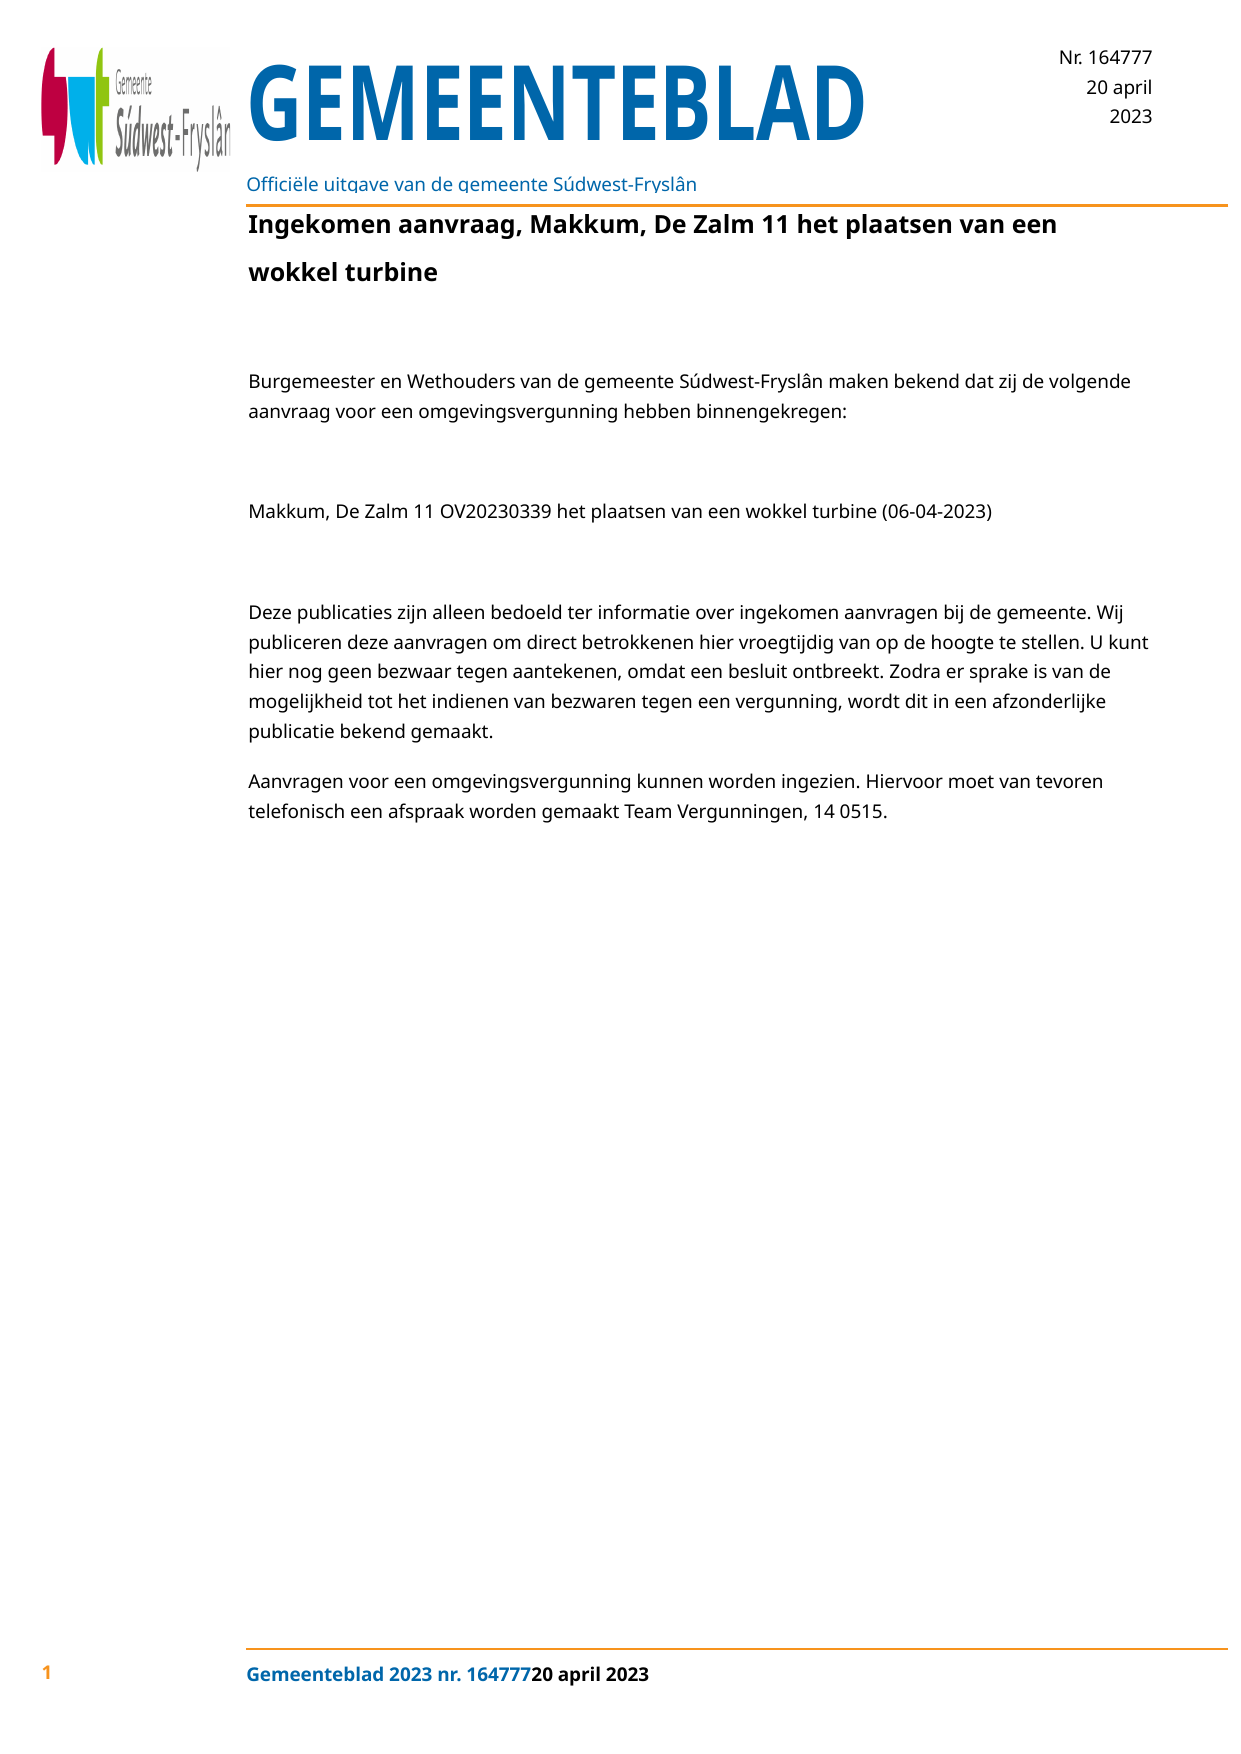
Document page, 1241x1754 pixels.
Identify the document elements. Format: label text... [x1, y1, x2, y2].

text Aanvragen voor een omgevingsvergunning kunnen worden ingezien. Hiervoor moet van tevoren telefonisch een afspraak worden gemaakt Team Vergunningen, 14 0515. [248, 768, 1152, 824]
text Makkum, De Zalm 11 OV20230339 het plaatsen van een wokkel turbine (06-04-2023) [248, 499, 1152, 524]
text Deze publicaties zijn alleen bedoeld ter informatie over ingekomen aanvragen bij de gemeente. Wij publiceren deze aanvragen om direct betrokkenen hier vroegtijdig van op de hoogte te stellen. U kunt hier nog geen bezwaar tegen aantekenen, omdat een besluit ontbreekt. Zodra er sprake is van de mogelijkheid tot het indienen van bezwaren tegen een vergunning, wordt dit in een afzonderlijke publicatie bekend gemaakt. [248, 599, 1152, 744]
picture [41, 47, 231, 172]
text Burgemeester en Wethouders van de gemeente Súdwest-Fryslân maken bekend dat zij de volgende aanvraag voor een omgevingsvergunning hebben binnengekregen: [248, 368, 1152, 424]
text Ingekomen aanvraag, Makkum, De Zalm 11 het plaatsen van een wokkel turbine [248, 207, 1152, 288]
